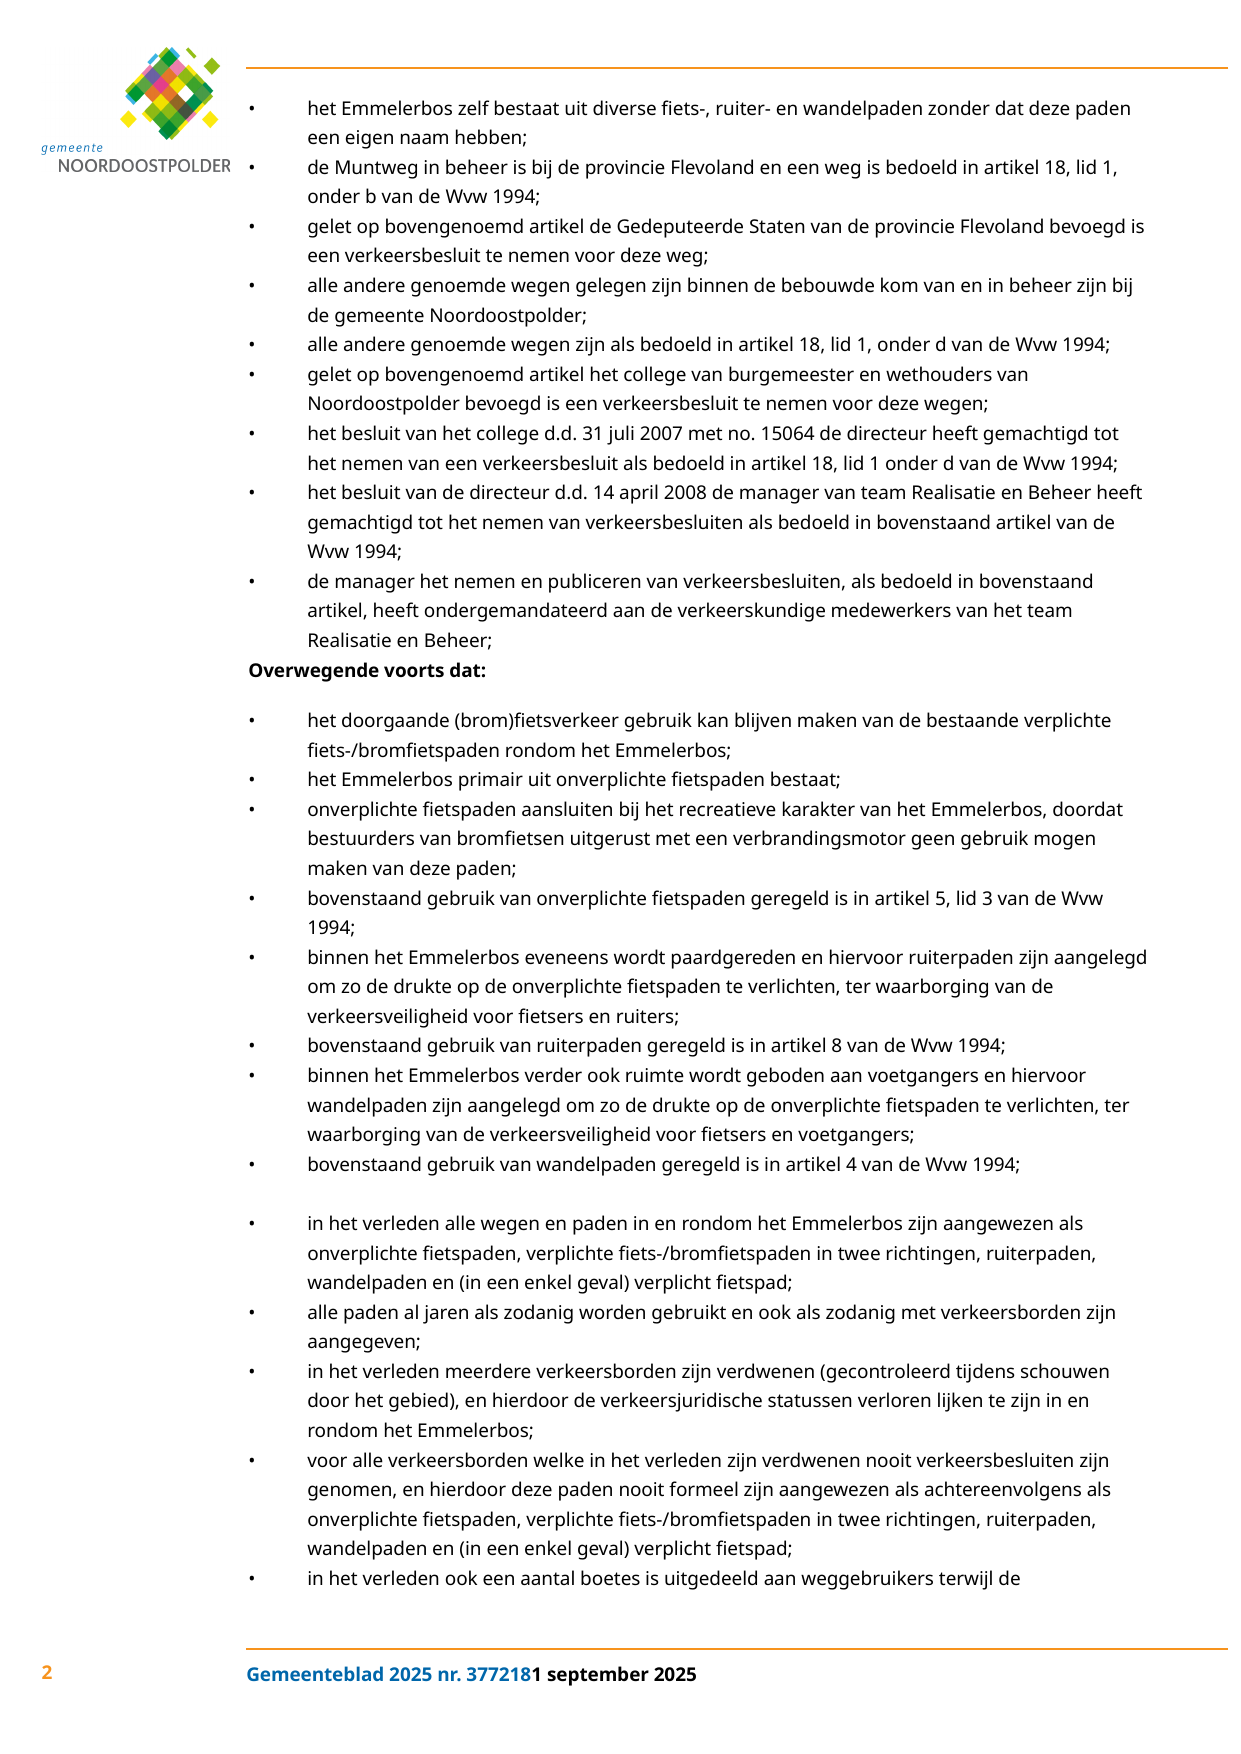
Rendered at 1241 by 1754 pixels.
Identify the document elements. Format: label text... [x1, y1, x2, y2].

list voor alle verkeersborden welke in het verleden zijn verdwenen nooit verkeersbesluiten zijn genomen, en hierdoor deze paden nooit formeel zijn aangewezen als achtereenvolgens als onverplichte fietspaden, verplichte fiets-/bromfietspaden in twee richtingen, ruiterpaden, wandelpaden en (in een enkel geval) verplicht fietspad; [248, 1447, 1152, 1561]
list onverplichte fietspaden aansluiten bij het recreatieve karakter van het Emmelerbos, doordat bestuurders van bromfietsen uitgerust met een verbrandingsmotor geen gebruik mogen maken van deze paden; [248, 796, 1152, 881]
list de Muntweg in beheer is bij de provincie Flevoland en een weg is bedoeld in artikel 18, lid 1, onder b van de Wvw 1994; [248, 154, 1152, 209]
list het Emmelerbos zelf bestaat uit diverse fiets-, ruiter- en wandelpaden zonder dat deze paden een eigen naam hebben; [248, 95, 1152, 150]
list alle andere genoemde wegen gelegen zijn binnen de bebouwde kom van en in beheer zijn bij de gemeente Noordoostpolder; [248, 272, 1152, 328]
list het doorgaande (brom)fietsverkeer gebruik kan blijven maken van de bestaande verplichte fiets-/bromfietspaden rondom het Emmelerbos; [248, 707, 1152, 763]
list het besluit van de directeur d.d. 14 april 2008 de manager van team Realisatie en Beheer heeft gemachtigd tot het nemen van verkeersbesluiten als bedoeld in bovenstaand artikel van de Wvw 1994; [248, 479, 1152, 564]
list gelet op bovengenoemd artikel de Gedeputeerde Staten van de provincie Flevoland bevoegd is een verkeersbesluit te nemen voor deze weg; [248, 213, 1152, 268]
list de manager het nemen en publiceren van verkeersbesluiten, als bedoeld in bovenstaand artikel, heeft ondergemandateerd aan de verkeerskundige medewerkers van het team Realisatie en Beheer; [248, 568, 1152, 653]
list het besluit van het college d.d. 31 juli 2007 met no. 15064 de directeur heeft gemachtigd tot het nemen van een verkeersbesluit als bedoeld in artikel 18, lid 1 onder d van de Wvw 1994; [248, 420, 1152, 476]
list gelet op bovengenoemd artikel het college van burgemeester en wethouders van Noordoostpolder bevoegd is een verkeersbesluit te nemen voor deze wegen; [248, 361, 1152, 416]
list in het verleden meerdere verkeersborden zijn verdwenen (gecontroleerd tijdens schouwen door het gebied), en hierdoor de verkeersjuridische statussen verloren lijken te zijn in en rondom het Emmelerbos; [248, 1358, 1152, 1443]
text Overwegende voorts dat: [248, 657, 1152, 683]
list bovenstaand gebruik van wandelpaden geregeld is in artikel 4 van de Wvw 1994; [248, 1151, 1152, 1177]
list bovenstaand gebruik van onverplichte fietspaden geregeld is in artikel 5, lid 3 van de Wvw 1994; [248, 885, 1152, 940]
list in het verleden ook een aantal boetes is uitgedeeld aan weggebruikers terwijl de [248, 1565, 1152, 1591]
list bovenstaand gebruik van ruiterpaden geregeld is in artikel 8 van de Wvw 1994; [248, 1033, 1152, 1058]
picture [41, 47, 231, 172]
list alle andere genoemde wegen zijn als bedoeld in artikel 18, lid 1, onder d van de Wvw 1994; [248, 331, 1152, 357]
list in het verleden alle wegen en paden in en rondom het Emmelerbos zijn aangewezen als onverplichte fietspaden, verplichte fiets-/bromfietspaden in twee richtingen, ruiterpaden, wandelpaden en (in een enkel geval) verplicht fietspad; [248, 1210, 1152, 1295]
list het Emmelerbos primair uit onverplichte fietspaden bestaat; [248, 766, 1152, 792]
list binnen het Emmelerbos eveneens wordt paardgereden en hiervoor ruiterpaden zijn aangelegd om zo de drukte op de onverplichte fietspaden te verlichten, ter waarborging van de verkeersveiligheid voor fietsers en ruiters; [248, 944, 1152, 1029]
list alle paden al jaren als zodanig worden gebruikt en ook als zodanig met verkeersborden zijn aangegeven; [248, 1299, 1152, 1354]
list binnen het Emmelerbos verder ook ruimte wordt geboden aan voetgangers en hiervoor wandelpaden zijn aangelegd om zo de drukte op de onverplichte fietspaden te verlichten, ter waarborging van de verkeersveiligheid voor fietsers en voetgangers; [248, 1062, 1152, 1147]
